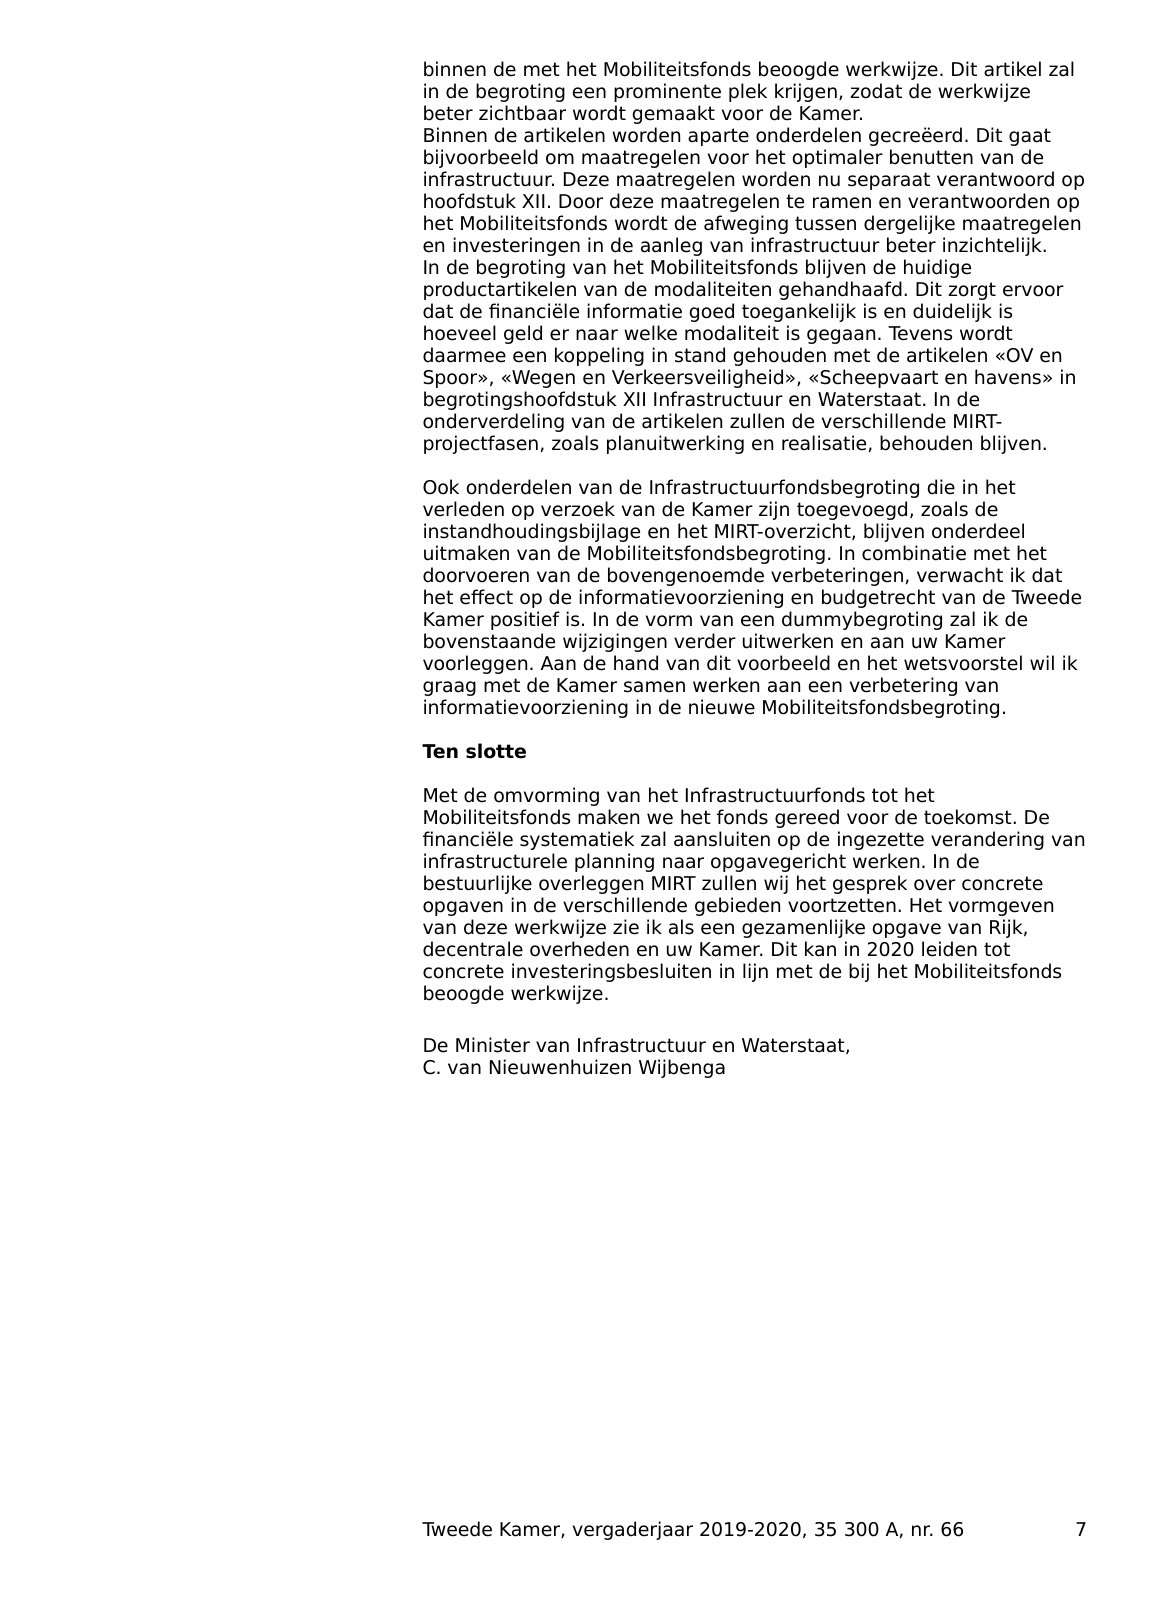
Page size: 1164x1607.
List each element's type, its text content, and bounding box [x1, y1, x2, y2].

text Met de omvorming van het Infrastructuurfonds tot het Mobiliteitsfonds maken we het fonds gereed voor de toekomst. De financiële systematiek zal aansluiten op de ingezette verandering van infrastructurele planning naar opgavegericht werken. In de bestuurlijke overleggen MIRT zullen wij het gesprek over concrete opgaven in de verschillende gebieden voortzetten. Het vormgeven van deze werkwijze zie ik als een gezamenlijke opgave van Rijk, decentrale overheden en uw Kamer. Dit kan in 2020 leiden tot concrete investeringsbesluiten in lijn met de bij het Mobiliteitsfonds beoogde werkwijze. [422, 785, 1087, 1005]
subtitle Ten slotte [422, 741, 1087, 763]
text Binnen de artikelen worden aparte onderdelen gecreëerd. Dit gaat bijvoorbeeld om maatregelen voor het optimaler benutten van de infrastructuur. Deze maatregelen worden nu separaat verantwoord op hoofdstuk XII. Door deze maatregelen te ramen en verantwoorden op het Mobiliteitsfonds wordt de afweging tussen dergelijke maatregelen en investeringen in de aanleg van infrastructuur beter inzichtelijk. [422, 125, 1087, 257]
text De Minister van Infrastructuur en Waterstaat, C. van Nieuwenhuizen Wijbenga [422, 1035, 1087, 1079]
text Ook onderdelen van de Infrastructuurfondsbegroting die in het verleden op verzoek van de Kamer zijn toegevoegd, zoals de instandhoudingsbijlage en het MIRT-overzicht, blijven onderdeel uitmaken van de Mobiliteitsfondsbegroting. In combinatie met het doorvoeren van de bovengenoemde verbeteringen, verwacht ik dat het effect op de informatievoorziening en budgetrecht van de Tweede Kamer positief is. In de vorm van een dummybegroting zal ik de bovenstaande wijzigingen verder uitwerken en aan uw Kamer voorleggen. Aan de hand van dit voorbeeld en het wetsvoorstel wil ik graag met de Kamer samen werken aan een verbetering van informatievoorziening in de nieuwe Mobiliteitsfondsbegroting. [422, 477, 1087, 719]
text In de begroting van het Mobiliteitsfonds blijven de huidige productartikelen van de modaliteiten gehandhaafd. Dit zorgt ervoor dat de financiële informatie goed toegankelijk is en duidelijk is hoeveel geld er naar welke modaliteit is gegaan. Tevens wordt daarmee een koppeling in stand gehouden met de artikelen «OV en Spoor», «Wegen en Verkeersveiligheid», «Scheepvaart en havens» in begrotingshoofdstuk XII Infrastructuur en Waterstaat. In de onderverdeling van de artikelen zullen de verschillende MIRT-projectfasen, zoals planuitwerking en realisatie, behouden blijven. [422, 257, 1087, 455]
text binnen de met het Mobiliteitsfonds beoogde werkwijze. Dit artikel zal in de begroting een prominente plek krijgen, zodat de werkwijze beter zichtbaar wordt gemaakt voor de Kamer. [422, 59, 1087, 125]
